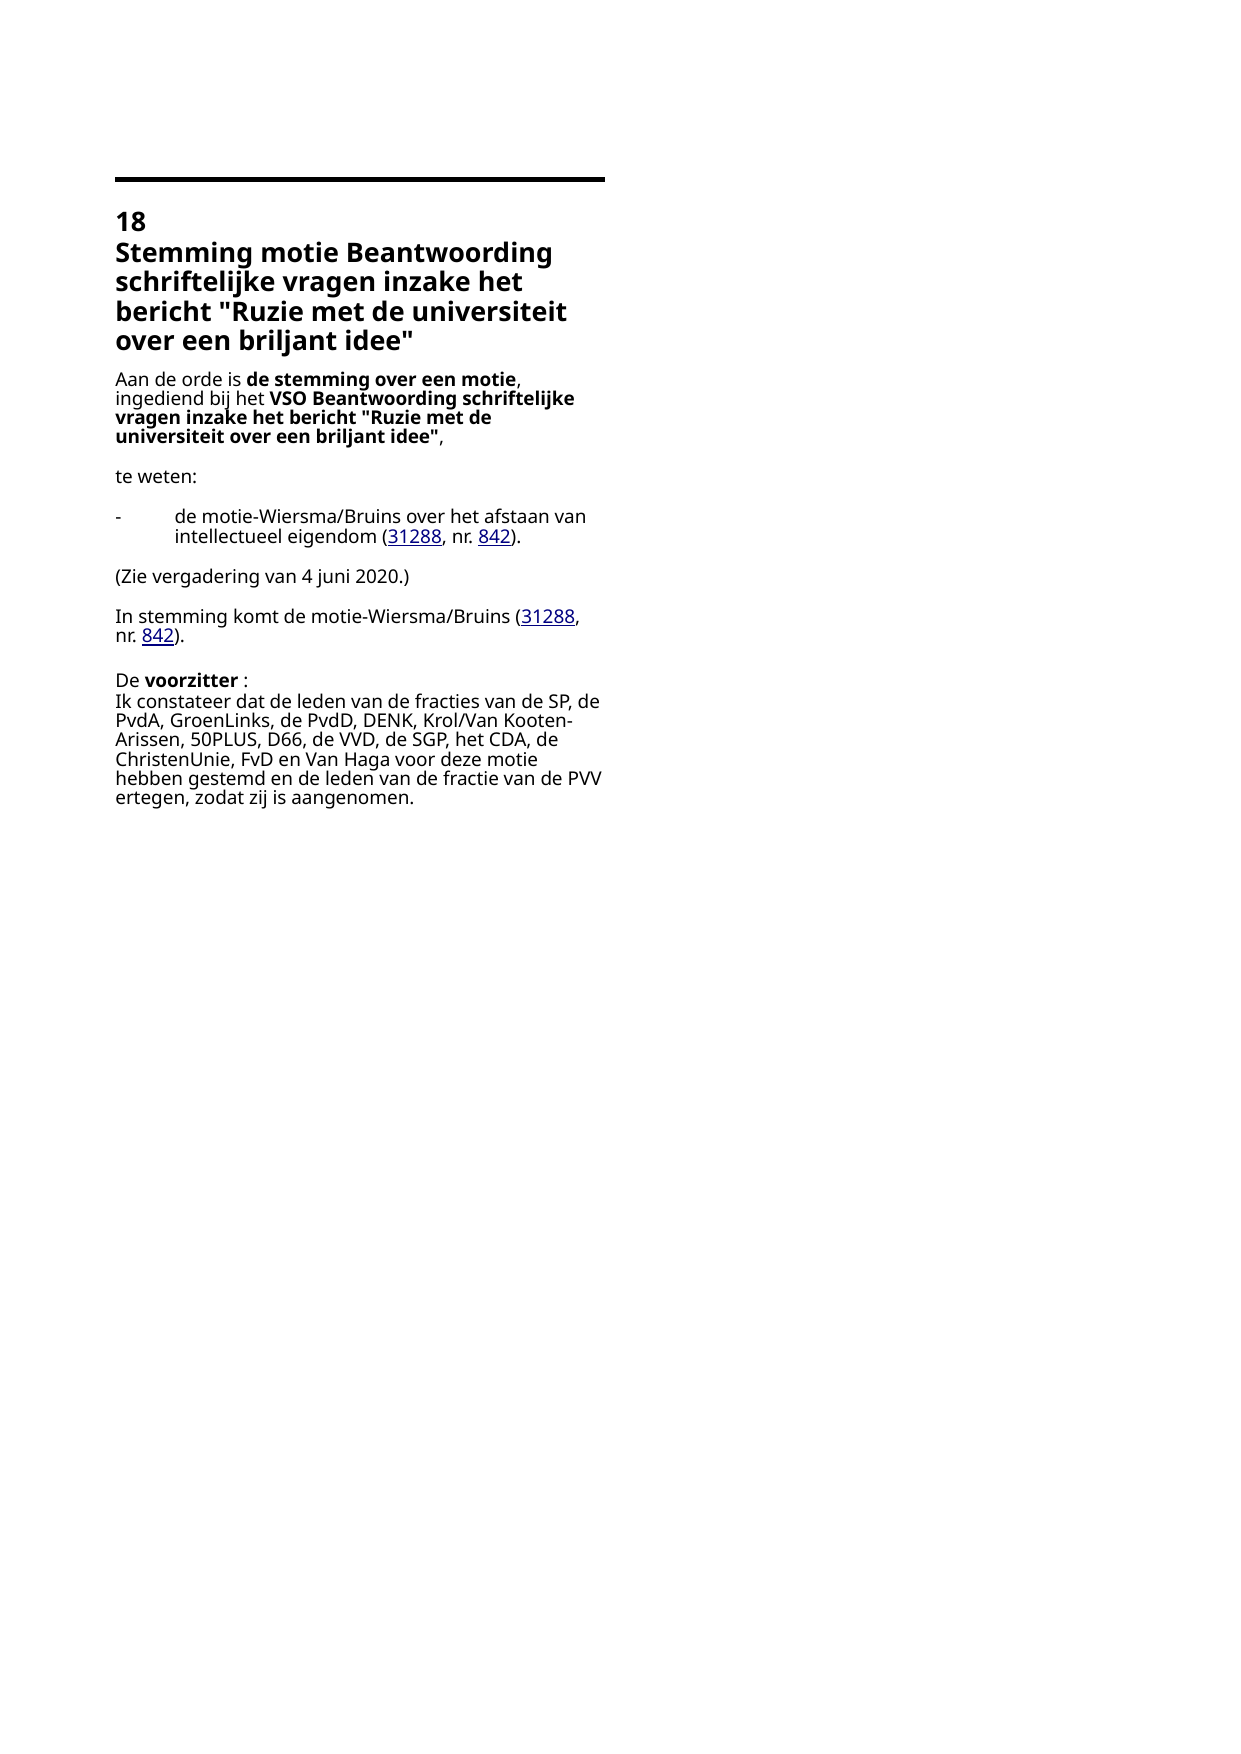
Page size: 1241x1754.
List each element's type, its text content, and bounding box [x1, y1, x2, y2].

text Ik constateer dat de leden van de fracties van de SP, de PvdA, GroenLinks, de PvdD, DENK, Krol/Van Kooten-Arissen, 50PLUS, D66, de VVD, de SGP, het CDA, de ChristenUnie, FvD en Van Haga voor deze motie hebben gestemd en de leden van de fractie van de PVV ertegen, zodat zij is aangenomen. [115, 693, 605, 808]
text te weten: [115, 468, 605, 488]
text In stemming komt de motie-Wiersma/Bruins (31288, nr. 842). [115, 608, 605, 646]
text Stemming motie Beantwoording schriftelijke vragen inzake het bericht "Ruzie met de universiteit over een briljant idee" [115, 239, 605, 371]
text 18 [115, 203, 605, 239]
list de motie-Wiersma/Bruins over het afstaan van intellectueel eigendom (31288, nr. 842). [115, 508, 605, 547]
text De voorzitter : [115, 667, 605, 693]
text (Zie vergadering van 4 juni 2020.) [115, 568, 605, 587]
text Aan de orde is de stemming over een motie, ingediend bij het VSO Beantwoording schriftelijke vragen inzake het bericht "Ruzie met de universiteit over een briljant idee", [115, 371, 605, 448]
